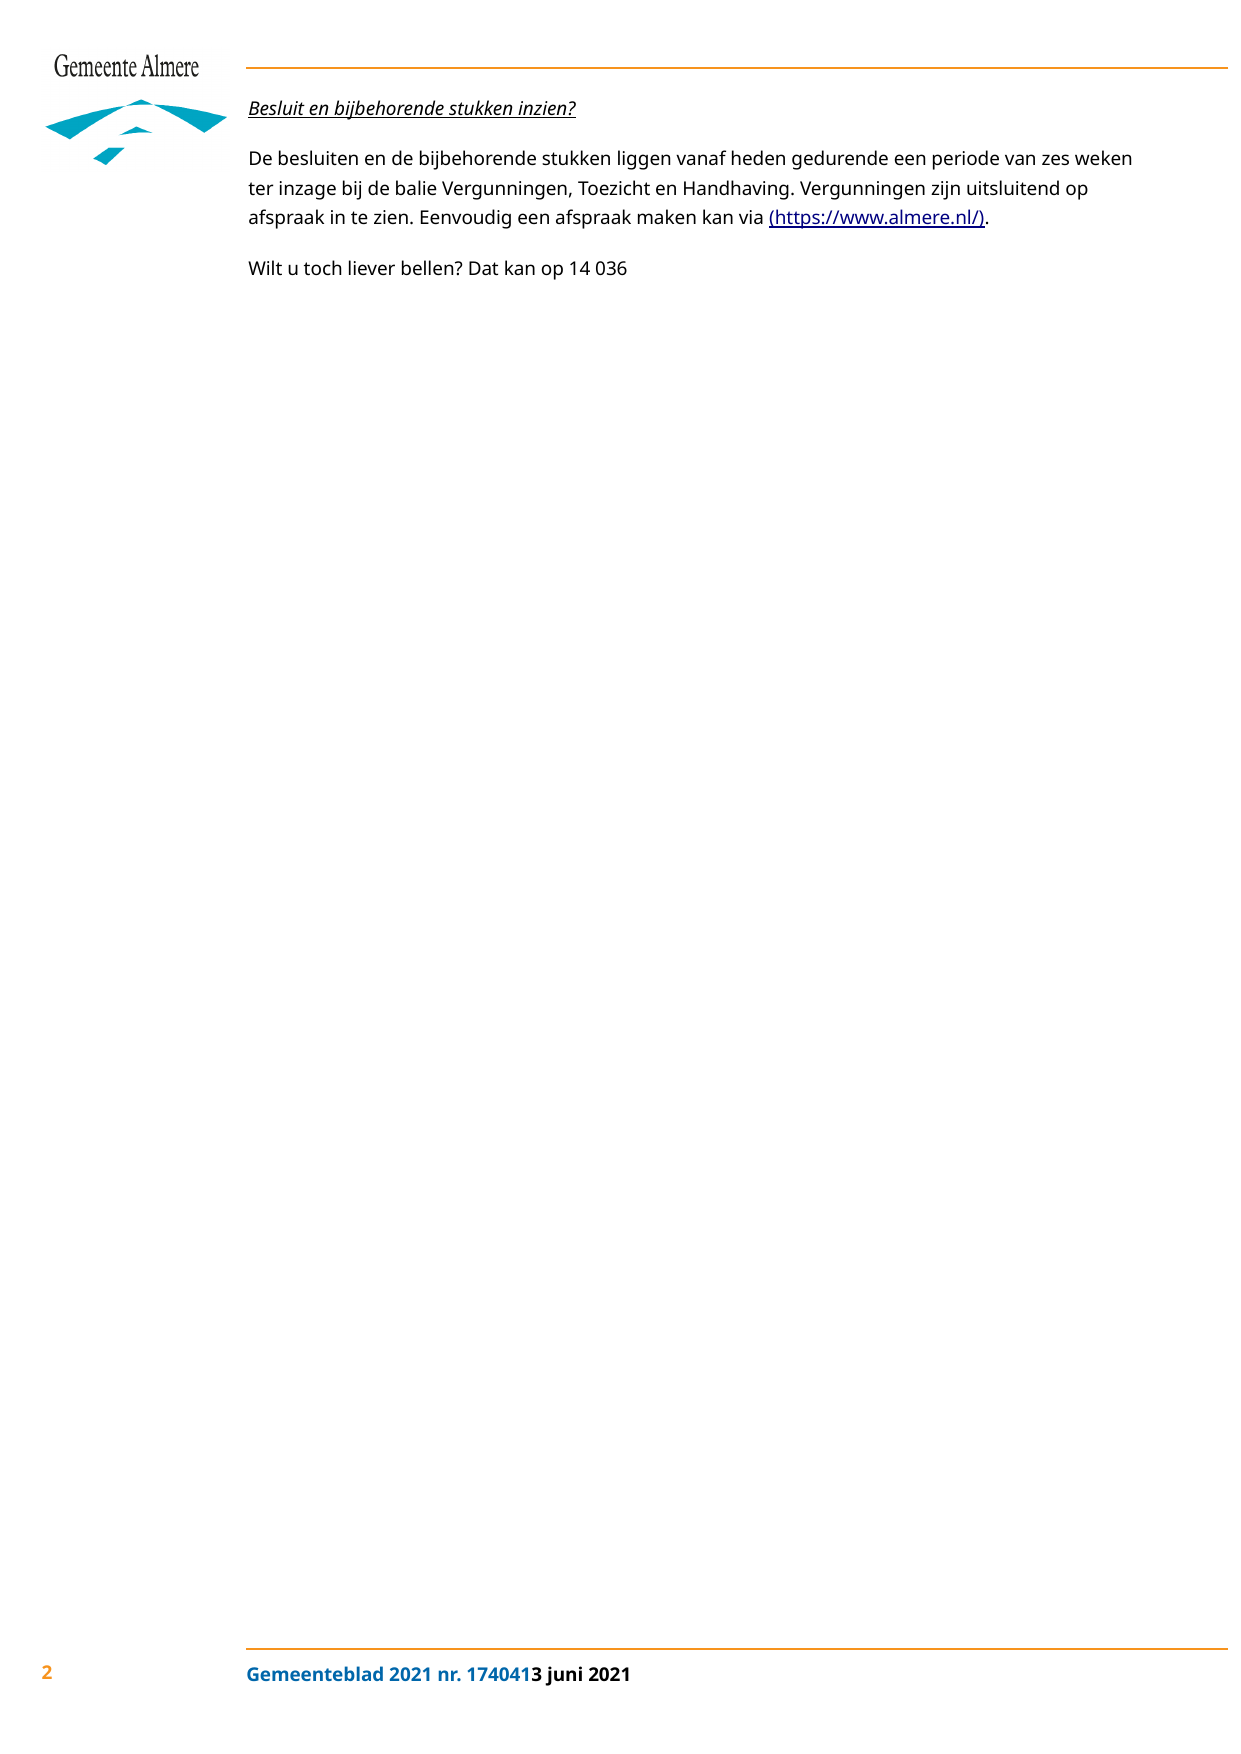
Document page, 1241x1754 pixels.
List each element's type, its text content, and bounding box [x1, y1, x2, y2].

picture [41, 47, 231, 172]
text De besluiten en de bijbehorende stukken liggen vanaf heden gedurende een periode van zes weken ter inzage bij de balie Vergunningen, Toezicht en Handhaving. Vergunningen zijn uitsluitend op afspraak in te zien. Eenvoudig een afspraak maken kan via (https://www.almere.nl/). [248, 145, 1152, 230]
text Wilt u toch liever bellen? Dat kan op 14 036 [248, 255, 1152, 281]
text Besluit en bijbehorende stukken inzien? [248, 95, 1152, 121]
